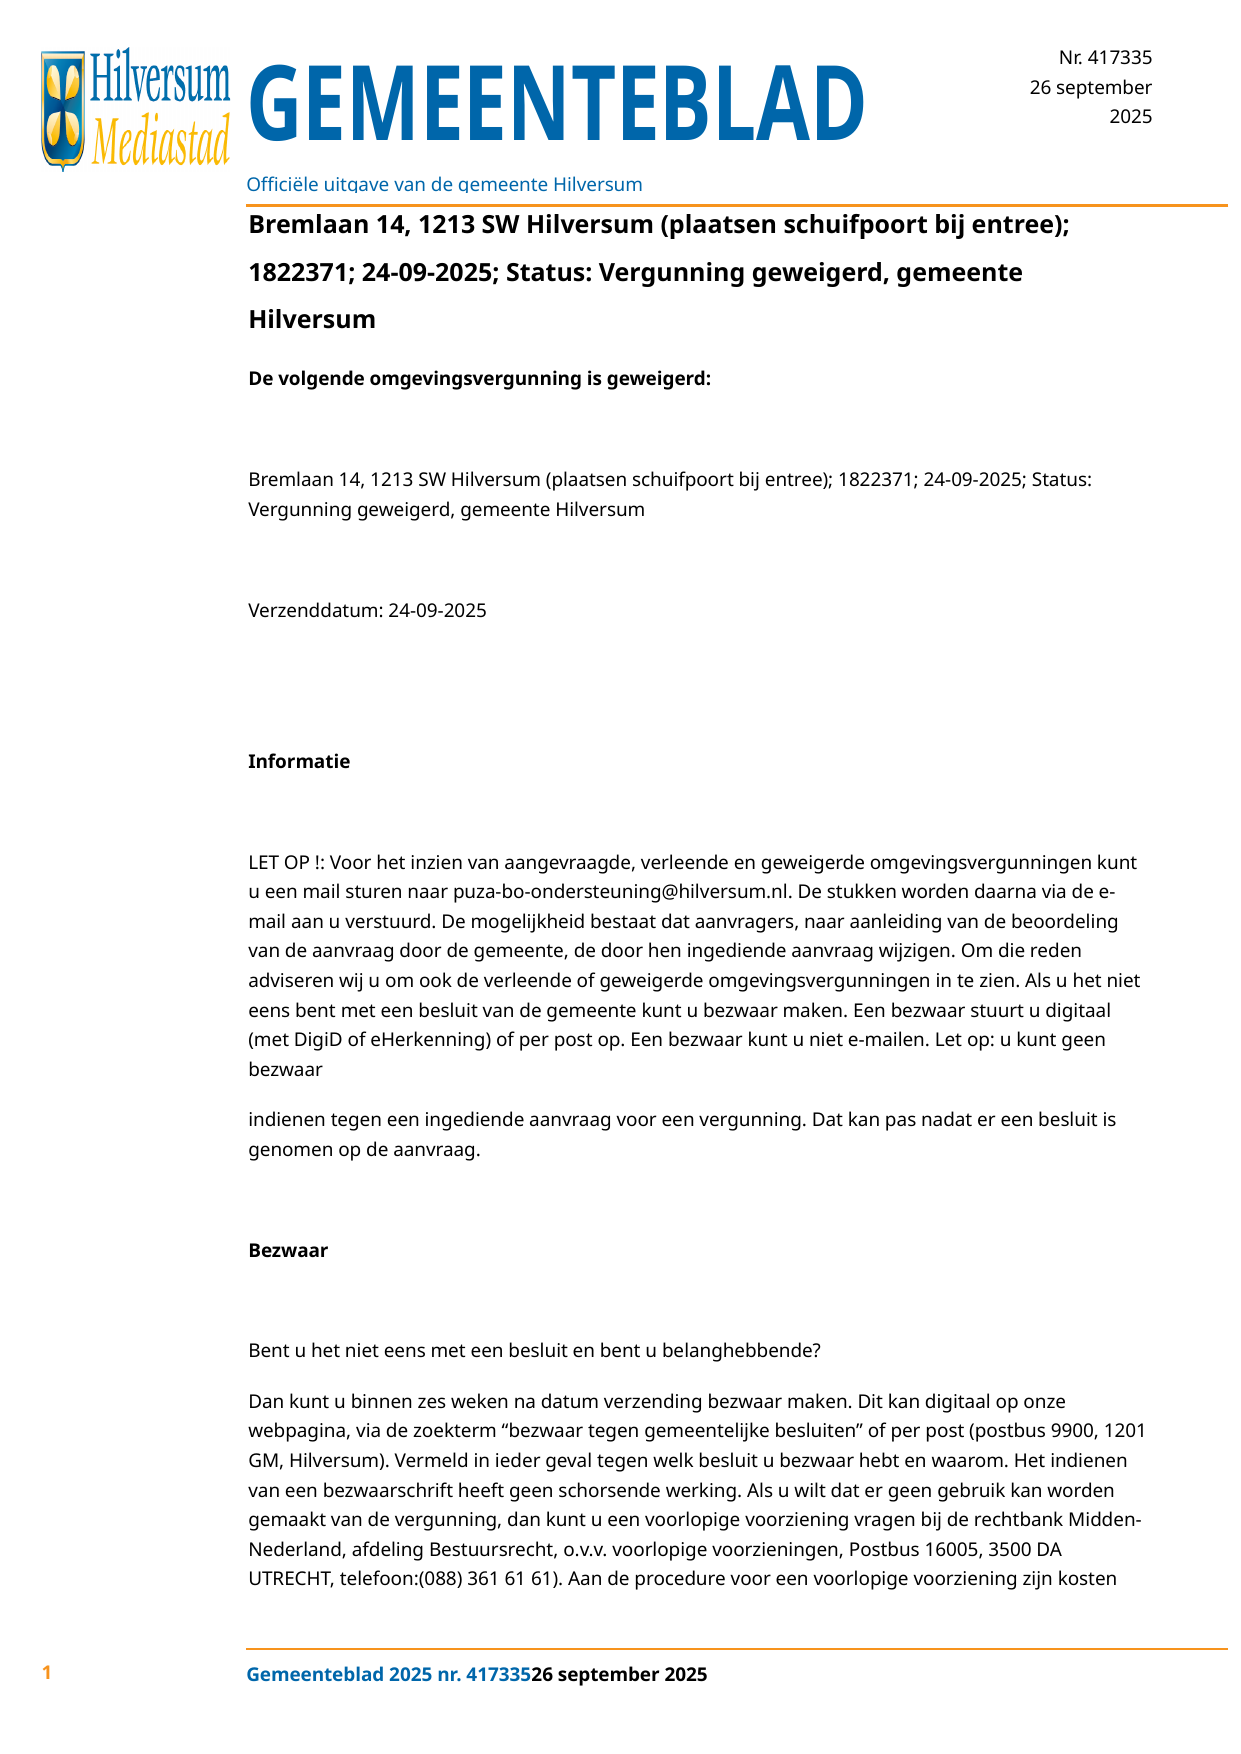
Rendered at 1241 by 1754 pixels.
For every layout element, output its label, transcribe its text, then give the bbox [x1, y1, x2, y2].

text Informatie [248, 748, 1152, 774]
text Bent u het niet eens met een besluit en bent u belanghebbende? [248, 1338, 1152, 1363]
text Bremlaan 14, 1213 SW Hilversum (plaatsen schuifpoort bij entree); 1822371; 24-09-2025; Status: Vergunning geweigerd, gemeente Hilversum [248, 207, 1152, 336]
text LET OP !: Voor het inzien van aangevraagde, verleende en geweigerde omgevingsvergunningen kunt u een mail sturen naar puza-bo-ondersteuning@hilversum.nl. De stukken worden daarna via de e-mail aan u verstuurd. De mogelijkheid bestaat dat aanvragers, naar aanleiding van de beoordeling van de aanvraag door de gemeente, de door hen ingediende aanvraag wijzigen. Om die reden adviseren wij u om ook de verleende of geweigerde omgevingsvergunningen in te zien. Als u het niet eens bent met een besluit van de gemeente kunt u bezwaar maken. Een bezwaar stuurt u digitaal (met DigiD of eHerkenning) of per post op. Een bezwaar kunt u niet e-mailen. Let op: u kunt geen bezwaar [248, 849, 1152, 1082]
text Bremlaan 14, 1213 SW Hilversum (plaatsen schuifpoort bij entree); 1822371; 24-09-2025; Status: Vergunning geweigerd, gemeente Hilversum [248, 466, 1152, 522]
text Dan kunt u binnen zes weken na datum verzending bezwaar maken. Dit kan digitaal op onze webpagina, via de zoekterm “bezwaar tegen gemeentelijke besluiten” of per post (postbus 9900, 1201 GM, Hilversum). Vermeld in ieder geval tegen welk besluit u bezwaar hebt en waarom. Het indienen van een bezwaarschrift heeft geen schorsende werking. Als u wilt dat er geen gebruik kan worden gemaakt van de vergunning, dan kunt u een voorlopige voorziening vragen bij de rechtbank Midden-Nederland, afdeling Bestuursrecht, o.v.v. voorlopige voorzieningen, Postbus 16005, 3500 DA UTRECHT, telefoon:(088) 361 61 61). Aan de procedure voor een voorlopige voorziening zijn kosten [248, 1388, 1152, 1591]
text indienen tegen een ingediende aanvraag voor een vergunning. Dat kan pas nadat er een besluit is genomen op de aanvraag. [248, 1106, 1152, 1162]
text Bezwaar [248, 1237, 1152, 1262]
text De volgende omgevingsvergunning is geweigerd: [248, 366, 1152, 391]
picture [41, 47, 231, 172]
text Verzenddatum: 24-09-2025 [248, 597, 1152, 622]
